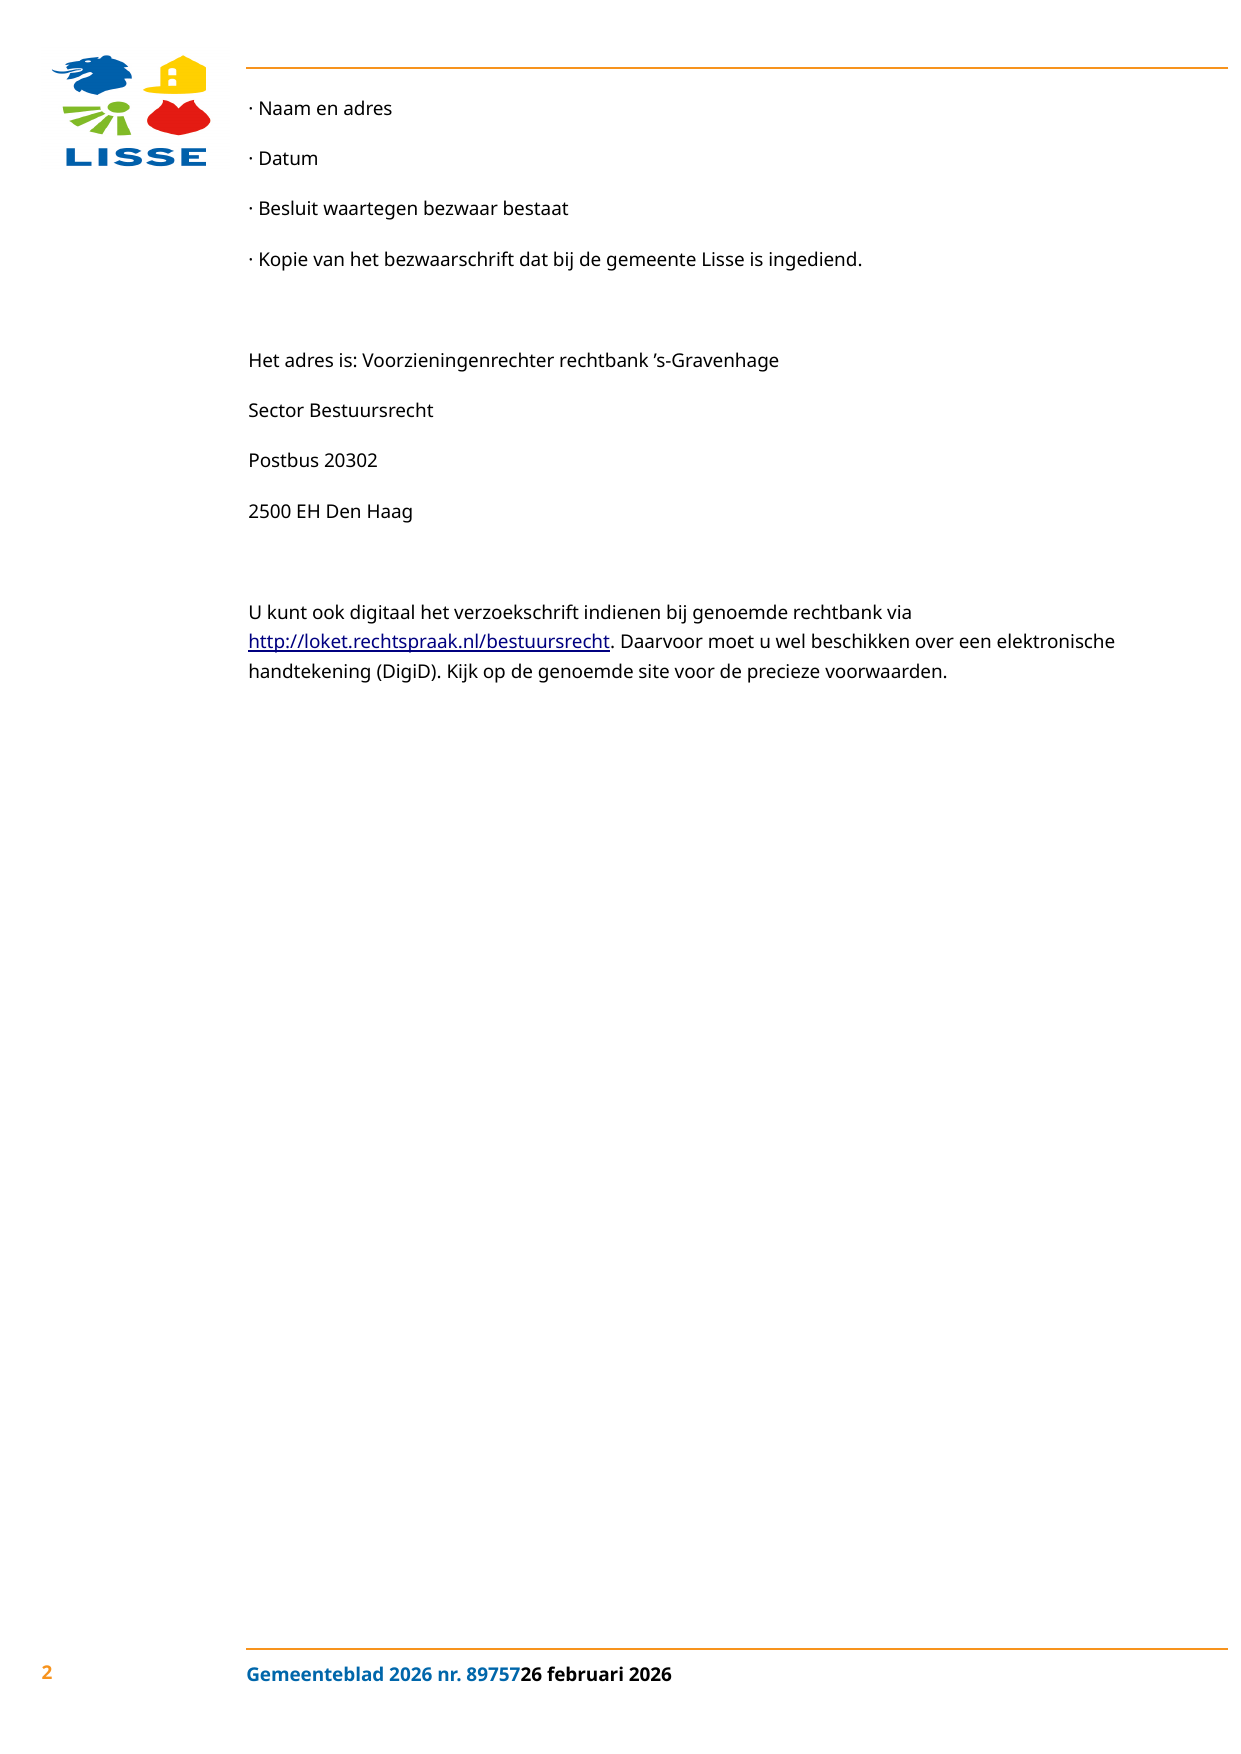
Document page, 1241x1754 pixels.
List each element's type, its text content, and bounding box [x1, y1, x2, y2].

text 2500 EH Den Haag [248, 498, 1152, 524]
text · Kopie van het bezwaarschrift dat bij de gemeente Lisse is ingediend. [248, 246, 1152, 272]
text · Datum [248, 145, 1152, 171]
text Postbus 20302 [248, 448, 1152, 473]
text U kunt ook digitaal het verzoekschrift indienen bij genoemde rechtbank via http://loket.rechtspraak.nl/bestuursrecht. Daarvoor moet u wel beschikken over een elektronische handtekening (DigiD). Kijk op de genoemde site voor de precieze voorwaarden. [248, 599, 1152, 684]
text · Naam en adres [248, 95, 1152, 121]
text Het adres is: Voorzieningenrechter rechtbank ’s-Gravenhage [248, 347, 1152, 373]
picture [41, 47, 231, 172]
text · Besluit waartegen bezwaar bestaat [248, 196, 1152, 221]
text Sector Bestuursrecht [248, 397, 1152, 423]
